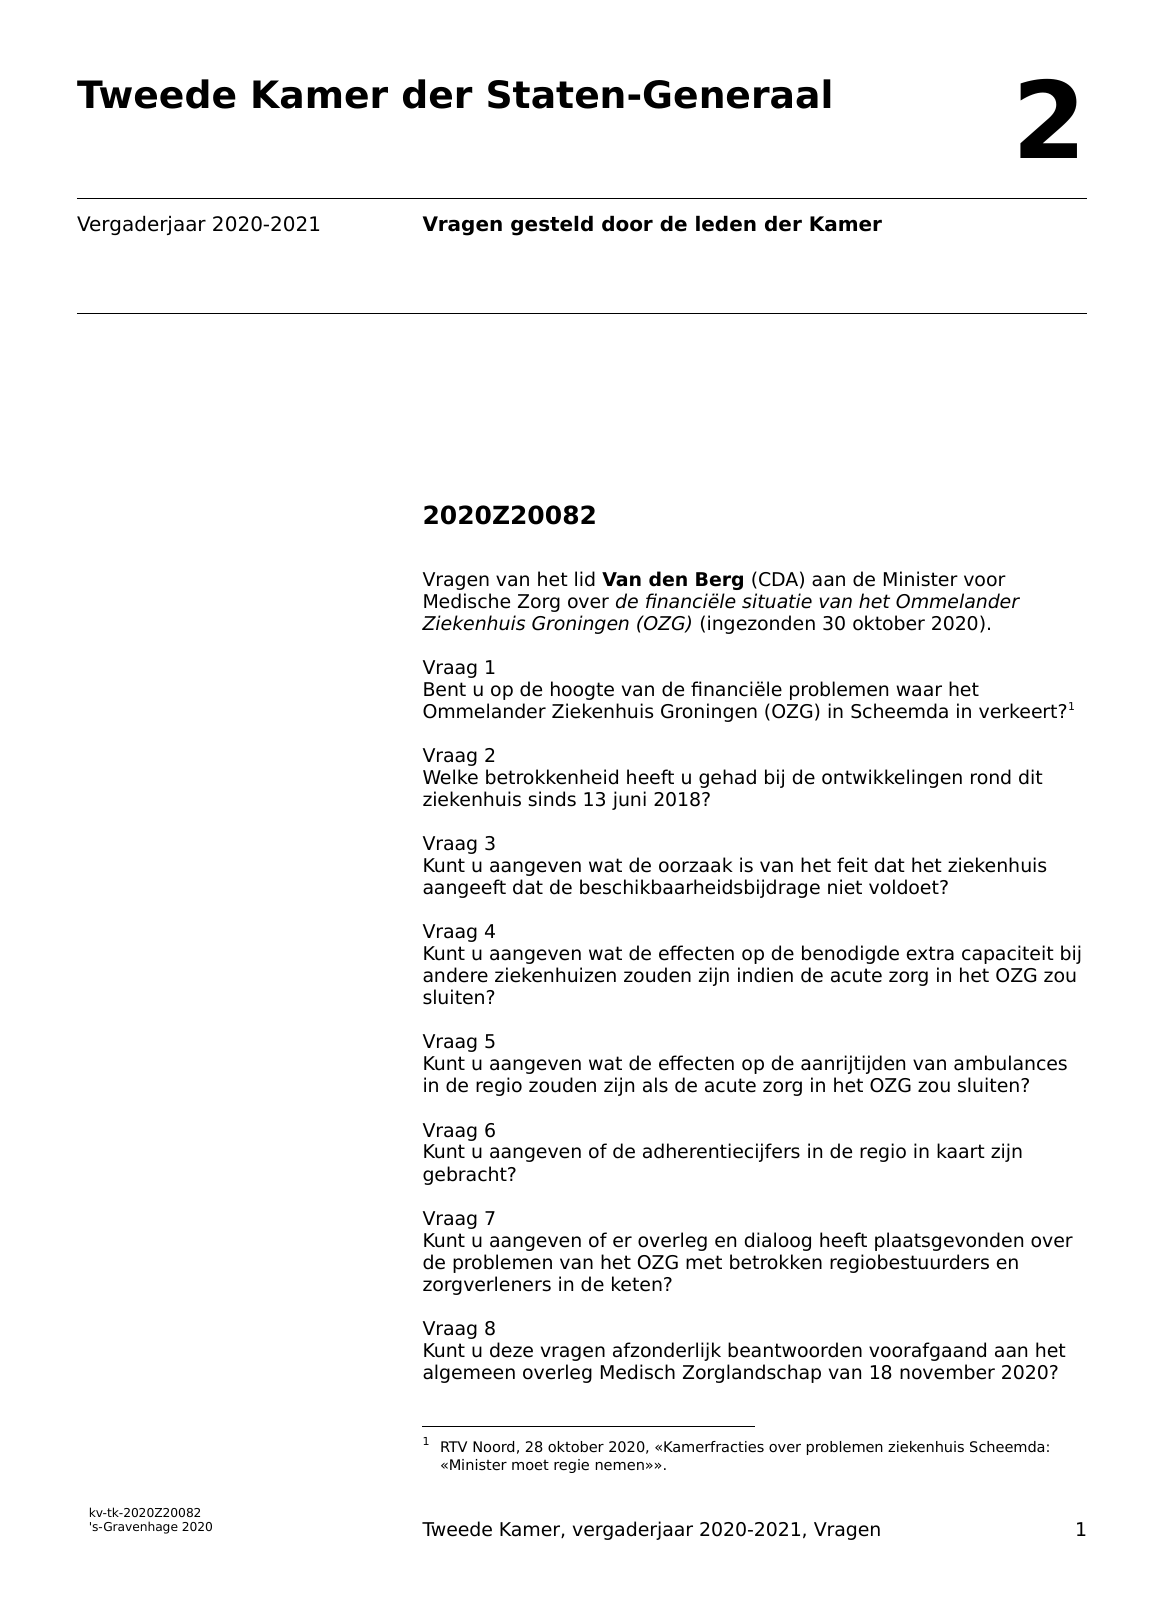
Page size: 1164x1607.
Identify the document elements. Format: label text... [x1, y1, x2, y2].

text Vraag 1 [422, 657, 1087, 679]
text Vraag 6 [422, 1119, 1087, 1141]
text Welke betrokkenheid heeft u gehad bij de ontwikkelingen rond dit ziekenhuis sinds 13 juni 2018? [422, 767, 1087, 811]
text Vraag 3 [422, 833, 1087, 855]
text Kunt u aangeven wat de oorzaak is van het feit dat het ziekenhuis aangeeft dat de beschikbaarheidsbijdrage niet voldoet? [422, 855, 1087, 899]
text RTV Noord, 28 oktober 2020, «Kamerfracties over problemen ziekenhuis Scheemda: «Minister moet regie nemen»». [422, 1435, 1087, 1474]
text Kunt u aangeven of de adherentiecijfers in de regio in kaart zijn gebracht? [422, 1141, 1087, 1185]
table_header Tweede Kamer der Staten-Generaal [77, 59, 886, 198]
text Vraag 8 [422, 1318, 1087, 1340]
text Kunt u aangeven wat de effecten op de benodigde extra capaciteit bij andere ziekenhuizen zouden zijn indien de acute zorg in het OZG zou sluiten? [422, 943, 1087, 1009]
table_header 2 [886, 59, 1087, 198]
table_cell Vergaderjaar 2020-2021 [77, 199, 422, 313]
table_cell Vragen gesteld door de leden der Kamer [422, 199, 1087, 313]
text Vragen van het lid Van den Berg (CDA) aan de Minister voor Medische Zorg over de financiële situatie van het Ommelander Ziekenhuis Groningen (OZG) (ingezonden 30 oktober 2020). [422, 569, 1087, 635]
text 's-Gravenhage 2020 [88, 1520, 323, 1534]
text Vraag 7 [422, 1208, 1087, 1229]
text Vraag 4 [422, 921, 1087, 943]
text Kunt u aangeven wat de effecten op de aanrijtijden van ambulances in de regio zouden zijn als de acute zorg in het OZG zou sluiten? [422, 1053, 1087, 1097]
text Kunt u aangeven of er overleg en dialoog heeft plaatsgevonden over de problemen van het OZG met betrokken regiobestuurders en zorgverleners in de keten? [422, 1229, 1087, 1296]
text Kunt u deze vragen afzonderlijk beantwoorden voorafgaand aan het algemeen overleg Medisch Zorglandschap van 18 november 2020? [422, 1340, 1087, 1384]
text 2020Z20082 [422, 501, 1087, 531]
text Bent u op de hoogte van de financiële problemen waar het Ommelander Ziekenhuis Groningen (OZG) in Scheemda in verkeert? [422, 679, 1087, 723]
text Vraag 5 [422, 1031, 1087, 1053]
text kv-tk-2020Z20082 [88, 1506, 323, 1520]
text Vraag 2 [422, 745, 1087, 767]
